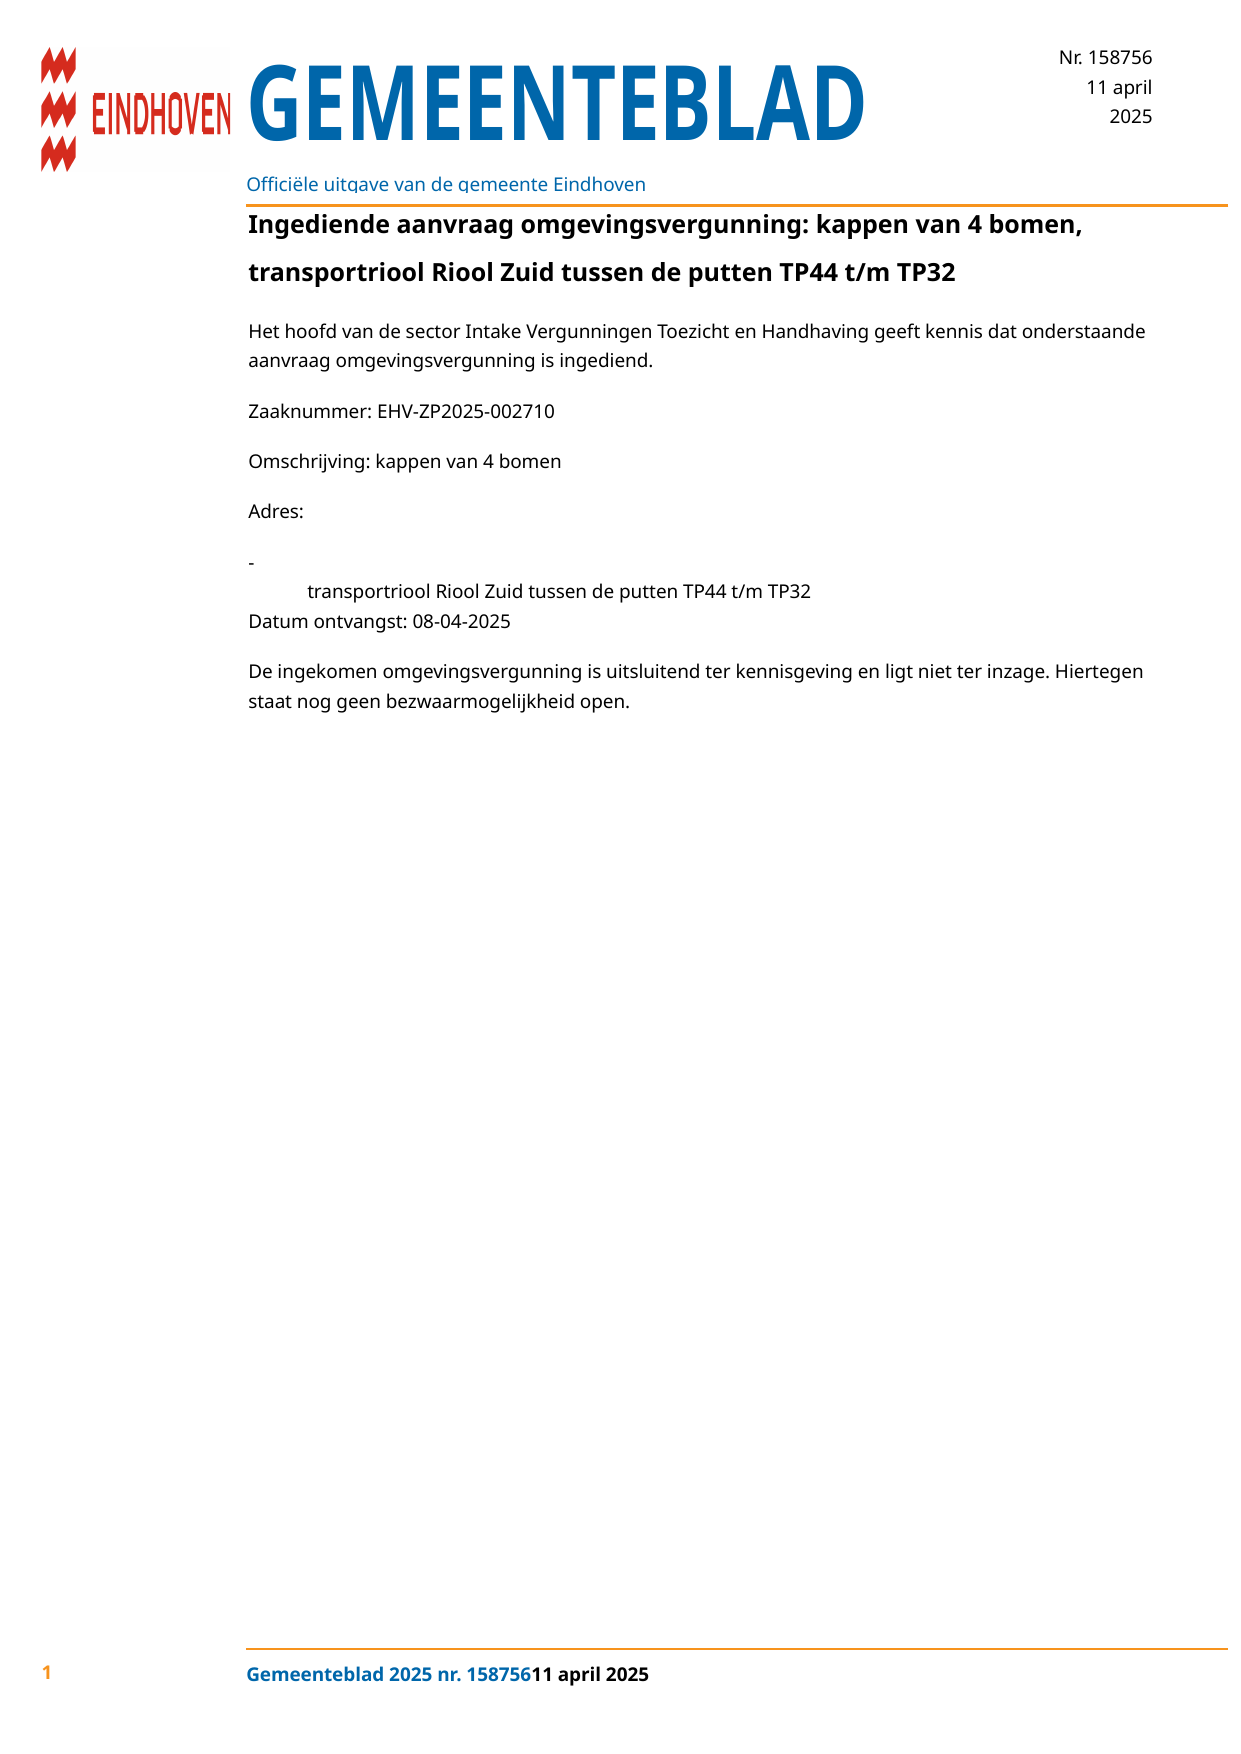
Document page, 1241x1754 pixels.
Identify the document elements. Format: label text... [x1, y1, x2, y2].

text Omschrijving: kappen van 4 bomen [248, 448, 1152, 474]
text De ingekomen omgevingsvergunning is uitsluitend ter kennisgeving en ligt niet ter inzage. Hiertegen staat nog geen bezwaarmogelijkheid open. [248, 659, 1152, 714]
text Het hoofd van de sector Intake Vergunningen Toezicht en Handhaving geeft kennis dat onderstaande aanvraag omgevingsvergunning is ingediend. [248, 318, 1152, 373]
list transportriool Riool Zuid tussen de putten TP44 t/m TP32 [248, 579, 1152, 604]
text Ingediende aanvraag omgevingsvergunning: kappen van 4 bomen, transportriool Riool Zuid tussen de putten TP44 t/m TP32 [248, 207, 1152, 288]
picture [41, 47, 231, 172]
text Zaaknummer: EHV-ZP2025-002710 [248, 398, 1152, 424]
text Adres: [248, 499, 1152, 524]
text Datum ontvangst: 08-04-2025 [248, 608, 1152, 634]
